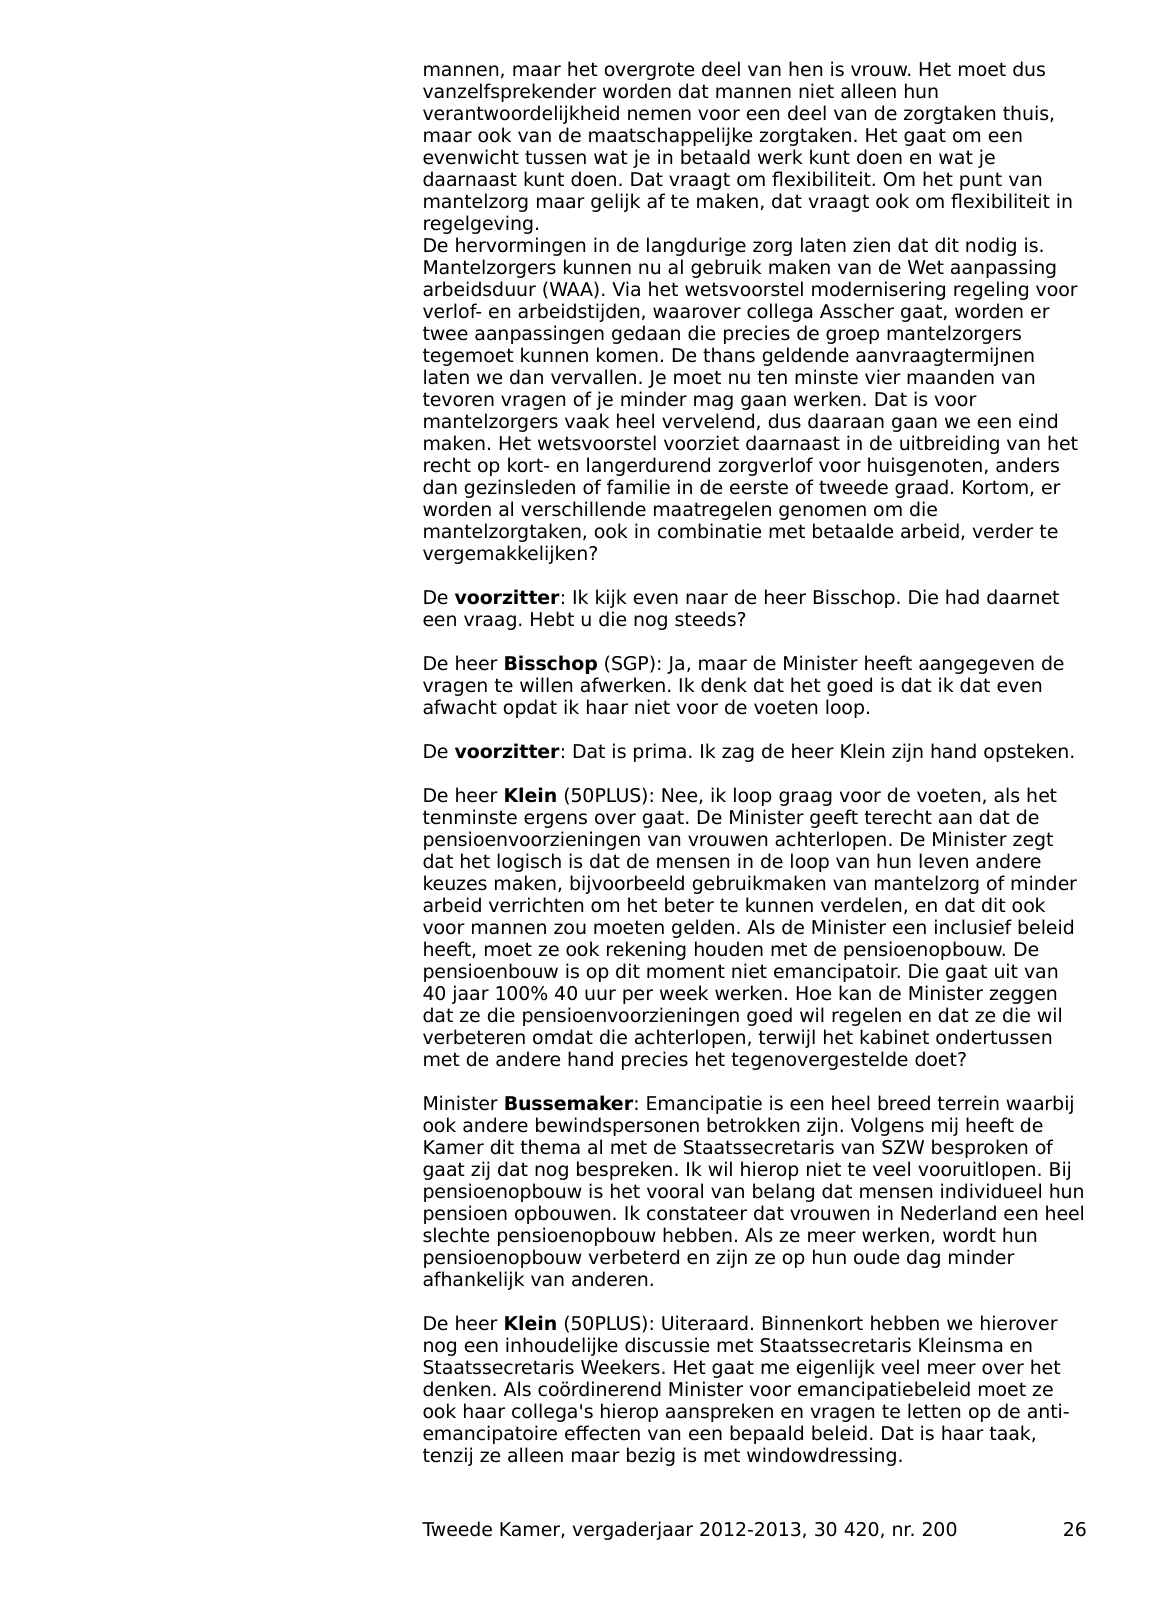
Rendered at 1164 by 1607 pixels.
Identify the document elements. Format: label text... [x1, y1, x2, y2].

text De heer Klein (50PLUS): Nee, ik loop graag voor de voeten, als het tenminste ergens over gaat. De Minister geeft terecht aan dat de pensioenvoorzieningen van vrouwen achterlopen. De Minister zegt dat het logisch is dat de mensen in de loop van hun leven andere keuzes maken, bijvoorbeeld gebruikmaken van mantelzorg of minder arbeid verrichten om het beter te kunnen verdelen, en dat dit ook voor mannen zou moeten gelden. Als de Minister een inclusief beleid heeft, moet ze ook rekening houden met de pensioenopbouw. De pensioenbouw is op dit moment niet emancipatoir. Die gaat uit van 40 jaar 100% 40 uur per week werken. Hoe kan de Minister zeggen dat ze die pensioenvoorzieningen goed wil regelen en dat ze die wil verbeteren omdat die achterlopen, terwijl het kabinet ondertussen met de andere hand precies het tegenovergestelde doet? [422, 785, 1087, 1071]
text De heer Klein (50PLUS): Uiteraard. Binnenkort hebben we hierover nog een inhoudelijke discussie met Staatssecretaris Kleinsma en Staatssecretaris Weekers. Het gaat me eigenlijk veel meer over het denken. Als coördinerend Minister voor emancipatiebeleid moet ze ook haar collega's hierop aanspreken en vragen te letten op de anti-emancipatoire effecten van een bepaald beleid. Dat is haar taak, tenzij ze alleen maar bezig is met windowdressing. [422, 1313, 1087, 1467]
text De voorzitter: Ik kijk even naar de heer Bisschop. Die had daarnet een vraag. Hebt u die nog steeds? [422, 587, 1087, 631]
text De hervormingen in de langdurige zorg laten zien dat dit nodig is. Mantelzorgers kunnen nu al gebruik maken van de Wet aanpassing arbeidsduur (WAA). Via het wetsvoorstel modernisering regeling voor verlof- en arbeidstijden, waarover collega Asscher gaat, worden er twee aanpassingen gedaan die precies de groep mantelzorgers tegemoet kunnen komen. De thans geldende aanvraagtermijnen laten we dan vervallen. Je moet nu ten minste vier maanden van tevoren vragen of je minder mag gaan werken. Dat is voor mantelzorgers vaak heel vervelend, dus daaraan gaan we een eind maken. Het wetsvoorstel voorziet daarnaast in de uitbreiding van het recht op kort- en langerdurend zorgverlof voor huisgenoten, anders dan gezinsleden of familie in de eerste of tweede graad. Kortom, er worden al verschillende maatregelen genomen om die mantelzorgtaken, ook in combinatie met betaalde arbeid, verder te vergemakkelijken? [422, 235, 1087, 564]
text Minister Bussemaker: Emancipatie is een heel breed terrein waarbij ook andere bewindspersonen betrokken zijn. Volgens mij heeft de Kamer dit thema al met de Staatssecretaris van SZW besproken of gaat zij dat nog bespreken. Ik wil hierop niet te veel vooruitlopen. Bij pensioenopbouw is het vooral van belang dat mensen individueel hun pensioen opbouwen. Ik constateer dat vrouwen in Nederland een heel slechte pensioenopbouw hebben. Als ze meer werken, wordt hun pensioenopbouw verbeterd en zijn ze op hun oude dag minder afhankelijk van anderen. [422, 1093, 1087, 1291]
text mannen, maar het overgrote deel van hen is vrouw. Het moet dus vanzelfsprekender worden dat mannen niet alleen hun verantwoordelijkheid nemen voor een deel van de zorgtaken thuis, maar ook van de maatschappelijke zorgtaken. Het gaat om een evenwicht tussen wat je in betaald werk kunt doen en wat je daarnaast kunt doen. Dat vraagt om flexibiliteit. Om het punt van mantelzorg maar gelijk af te maken, dat vraagt ook om flexibiliteit in regelgeving. [422, 59, 1087, 235]
text De voorzitter: Dat is prima. Ik zag de heer Klein zijn hand opsteken. [422, 741, 1087, 763]
text De heer Bisschop (SGP): Ja, maar de Minister heeft aangegeven de vragen te willen afwerken. Ik denk dat het goed is dat ik dat even afwacht opdat ik haar niet voor de voeten loop. [422, 653, 1087, 719]
